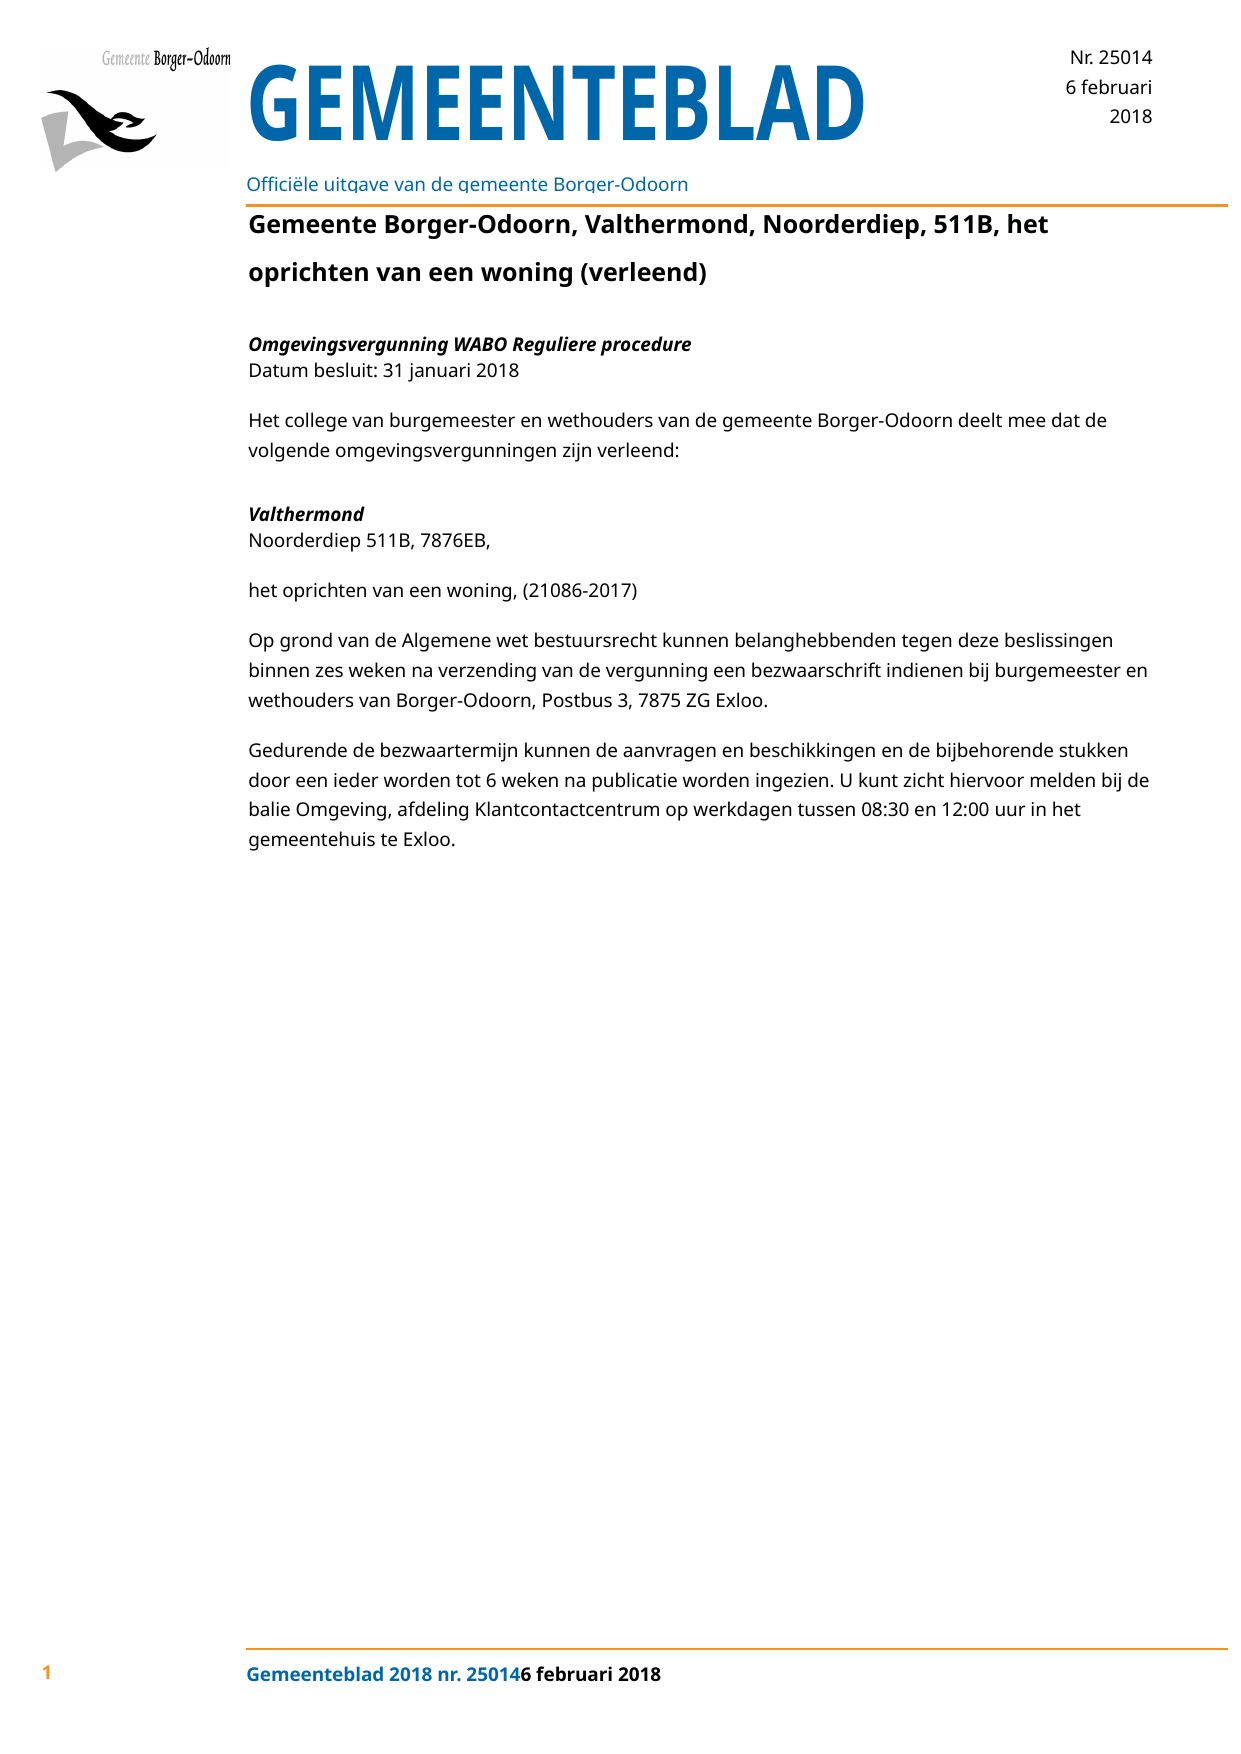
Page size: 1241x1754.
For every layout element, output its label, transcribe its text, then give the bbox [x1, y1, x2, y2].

text Omgevingsvergunning WABO Reguliere procedure [248, 331, 1152, 357]
text het oprichten van een woning, (21086-2017) [248, 577, 1152, 603]
text Valthermond [248, 501, 1152, 527]
text Gedurende de bezwaartermijn kunnen de aanvragen en beschikkingen en de bijbehorende stukken door een ieder worden tot 6 weken na publicatie worden ingezien. U kunt zicht hiervoor melden bij de balie Omgeving, afdeling Klantcontactcentrum op werkdagen tussen 08:30 en 12:00 uur in het gemeentehuis te Exloo. [248, 737, 1152, 852]
text Het college van burgemeester en wethouders van de gemeente Borger-Odoorn deelt mee dat de volgende omgevingsvergunningen zijn verleend: [248, 408, 1152, 463]
picture [41, 47, 231, 172]
text Datum besluit: 31 januari 2018 [248, 357, 1152, 383]
text Noorderdiep 511B, 7876EB, [248, 527, 1152, 553]
text Op grond van de Algemene wet bestuursrecht kunnen belanghebbenden tegen deze beslissingen binnen zes weken na verzending van de vergunning een bezwaarschrift indienen bij burgemeester en wethouders van Borger-Odoorn, Postbus 3, 7875 ZG Exloo. [248, 628, 1152, 713]
text Gemeente Borger-Odoorn, Valthermond, Noorderdiep, 511B, het oprichten van een woning (verleend) [248, 207, 1152, 288]
